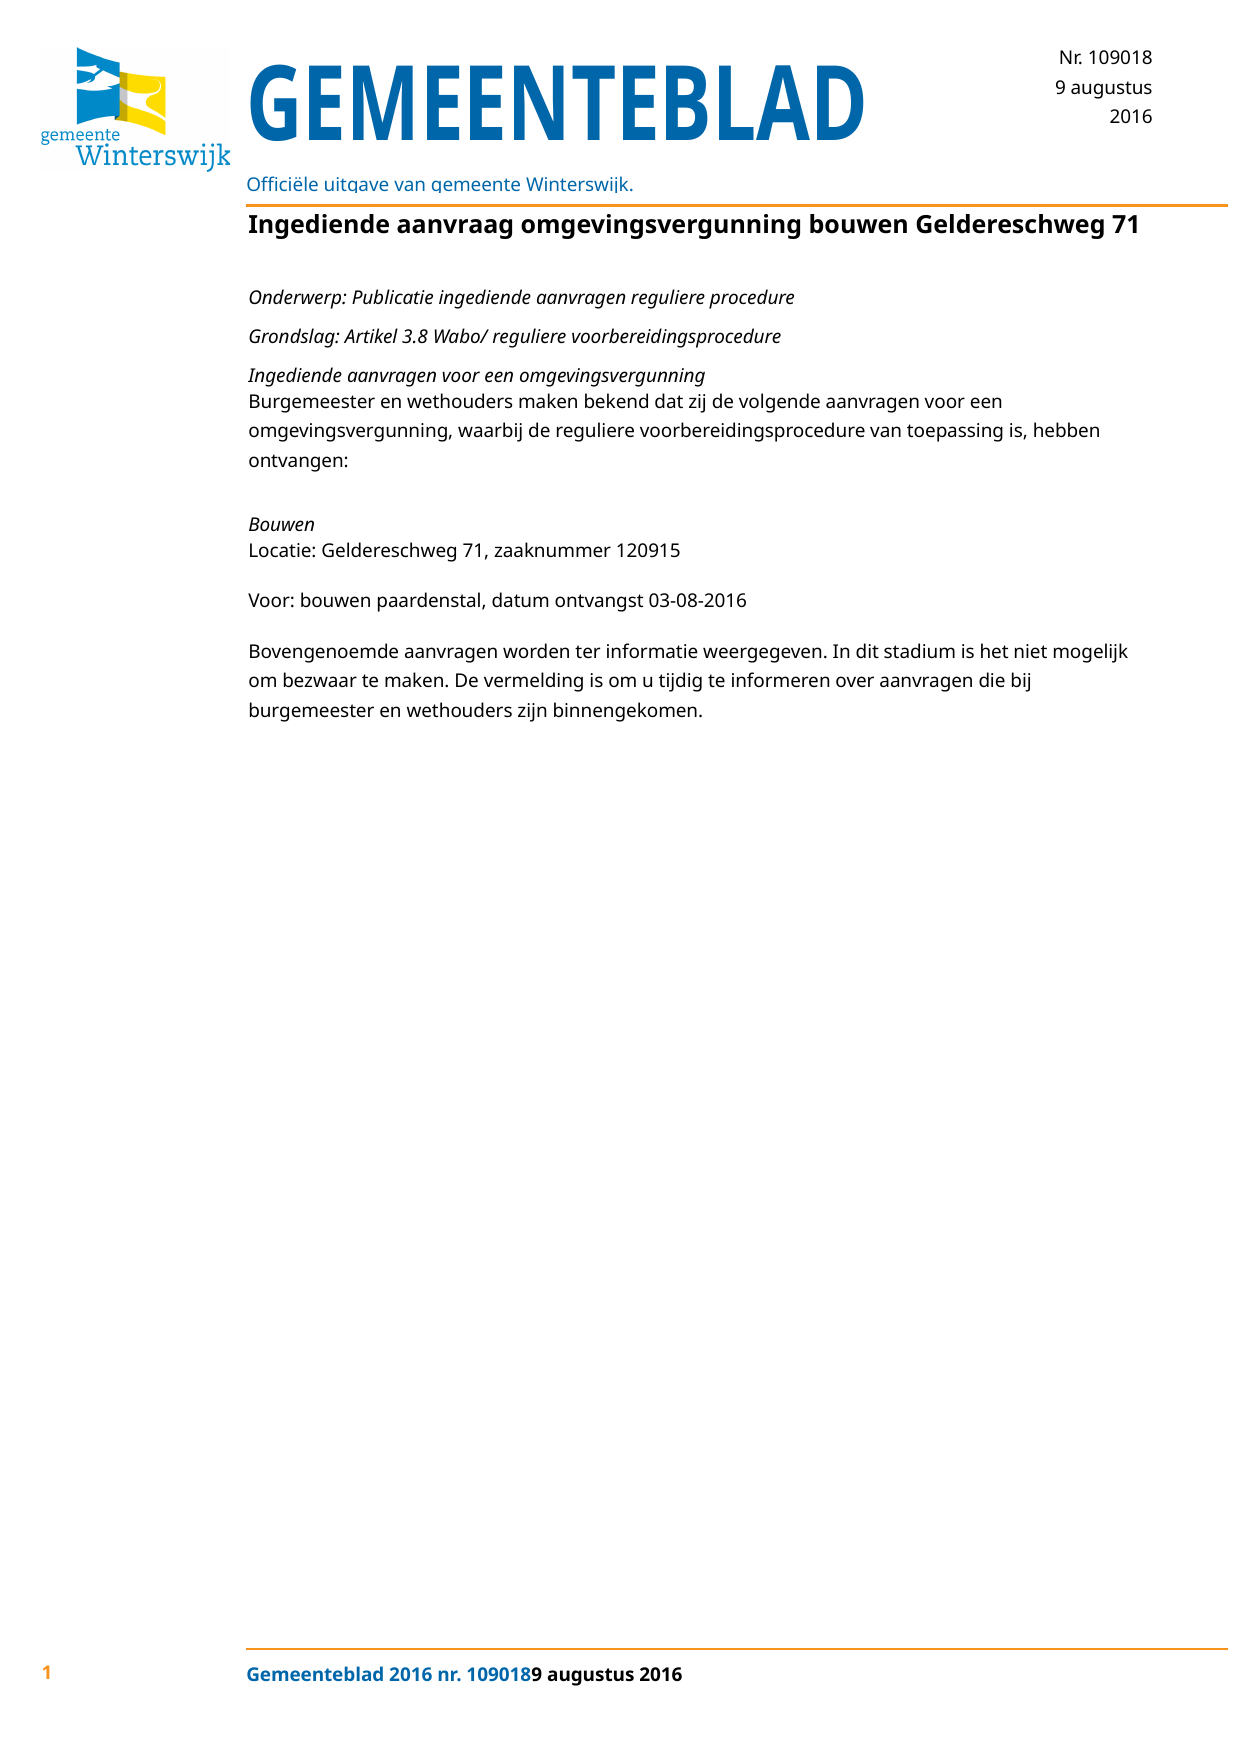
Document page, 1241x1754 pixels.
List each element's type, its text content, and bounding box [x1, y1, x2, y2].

text Voor: bouwen paardenstal, datum ontvangst 03-08-2016 [248, 587, 1152, 613]
picture [41, 47, 231, 172]
text Ingediende aanvraag omgevingsvergunning bouwen Geldereschweg 71 [248, 207, 1152, 241]
picture [225, 153, 231, 162]
text Locatie: Geldereschweg 71, zaaknummer 120915 [248, 537, 1152, 563]
text Bovengenoemde aanvragen worden ter informatie weergegeven. In dit stadium is het niet mogelijk om bezwaar te maken. De vermelding is om u tijdig te informeren over aanvragen die bij burgemeester en wethouders zijn binnengekomen. [248, 638, 1152, 723]
text Onderwerp: Publicatie ingediende aanvragen reguliere procedure [248, 284, 1152, 309]
text Burgemeester en wethouders maken bekend dat zij de volgende aanvragen voor een omgevingsvergunning, waarbij de reguliere voorbereidingsprocedure van toepassing is, hebben ontvangen: [248, 388, 1152, 473]
text Bouwen [248, 511, 1152, 537]
text Ingediende aanvragen voor een omgevingsvergunning [248, 362, 1152, 388]
text Grondslag: Artikel 3.8 Wabo/ reguliere voorbereidingsprocedure [248, 323, 1152, 349]
